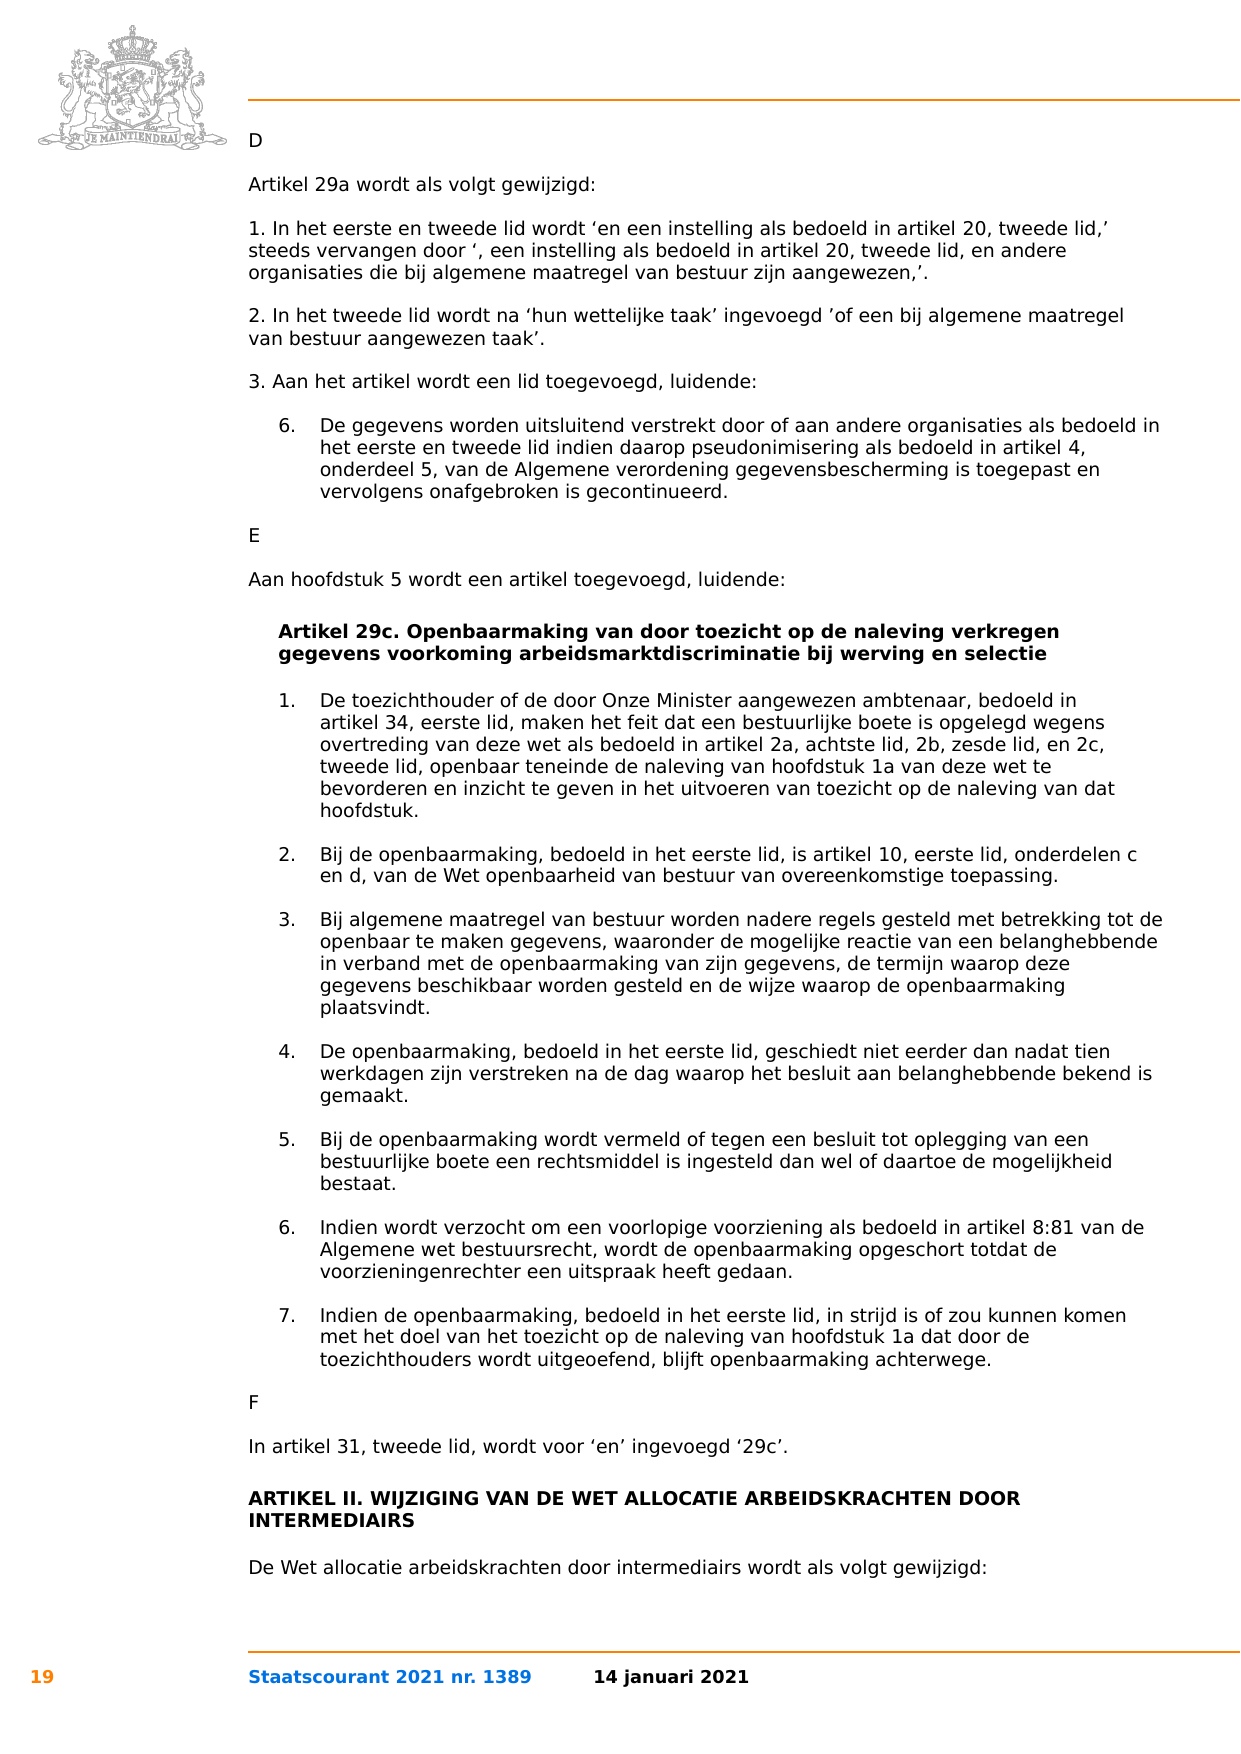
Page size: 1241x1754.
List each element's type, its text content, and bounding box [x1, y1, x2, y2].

text De Wet allocatie arbeidskrachten door intermediairs wordt als volgt gewijzigd: [248, 1557, 1163, 1579]
text 6. Indien wordt verzocht om een voorlopige voorziening als bedoeld in artikel 8:81 van de Algemene wet bestuursrecht, wordt de openbaarmaking opgeschort totdat de voorzieningenrechter een uitspraak heeft gedaan. [278, 1217, 1163, 1283]
text Aan hoofdstuk 5 wordt een artikel toegevoegd, luidende: [248, 569, 1163, 591]
text Artikel 29a wordt als volgt gewijzigd: [248, 174, 1163, 196]
text E [248, 525, 1163, 547]
text 2. Bij de openbaarmaking, bedoeld in het eerste lid, is artikel 10, eerste lid, onderdelen c en d, van de Wet openbaarheid van bestuur van overeenkomstige toepassing. [278, 843, 1163, 887]
text 6. De gegevens worden uitsluitend verstrekt door of aan andere organisaties als bedoeld in het eerste en tweede lid indien daarop pseudonimisering als bedoeld in artikel 4, onderdeel 5, van de Algemene verordening gegevensbescherming is toegepast en vervolgens onafgebroken is gecontinueerd. [278, 415, 1163, 503]
text 5. Bij de openbaarmaking wordt vermeld of tegen een besluit tot oplegging van een bestuurlijke boete een rechtsmiddel is ingesteld dan wel of daartoe de mogelijkheid bestaat. [278, 1129, 1163, 1195]
text 1. De toezichthouder of de door Onze Minister aangewezen ambtenaar, bedoeld in artikel 34, eerste lid, maken het feit dat een bestuurlijke boete is opgelegd wegens overtreding van deze wet als bedoeld in artikel 2a, achtste lid, 2b, zesde lid, en 2c, tweede lid, openbaar teneinde de naleving van hoofdstuk 1a van deze wet te bevorderen en inzicht te geven in het uitvoeren van toezicht op de naleving van dat hoofdstuk. [278, 690, 1163, 822]
text 2. In het tweede lid wordt na ‘hun wettelijke taak’ ingevoegd ’of een bij algemene maatregel van bestuur aangewezen taak’. [248, 305, 1163, 349]
picture [38, 25, 227, 150]
text D [248, 130, 1163, 152]
text 4. De openbaarmaking, bedoeld in het eerste lid, geschiedt niet eerder dan nadat tien werkdagen zijn verstreken na de dag waarop het besluit aan belanghebbende bekend is gemaakt. [278, 1041, 1163, 1107]
subtitle Artikel 29c. Openbaarmaking van door toezicht op de naleving verkregen gegevens voorkoming arbeidsmarktdiscriminatie bij werving en selectie [278, 621, 1163, 665]
text 3. Bij algemene maatregel van bestuur worden nadere regels gesteld met betrekking tot de openbaar te maken gegevens, waaronder de mogelijke reactie van een belanghebbende in verband met de openbaarmaking van zijn gegevens, de termijn waarop deze gegevens beschikbaar worden gesteld en de wijze waarop de openbaarmaking plaatsvindt. [278, 909, 1163, 1019]
subtitle ARTIKEL II. WIJZIGING VAN DE WET ALLOCATIE ARBEIDSKRACHTEN DOOR INTERMEDIAIRS [248, 1488, 1163, 1532]
text 1. In het eerste en tweede lid wordt ‘en een instelling als bedoeld in artikel 20, tweede lid,’ steeds vervangen door ‘, een instelling als bedoeld in artikel 20, tweede lid, en andere organisaties die bij algemene maatregel van bestuur zijn aangewezen,’. [248, 218, 1163, 283]
text 3. Aan het artikel wordt een lid toegevoegd, luidende: [248, 371, 1163, 393]
text In artikel 31, tweede lid, wordt voor ‘en’ ingevoegd ‘29c’. [248, 1436, 1163, 1458]
text 7. Indien de openbaarmaking, bedoeld in het eerste lid, in strijd is of zou kunnen komen met het doel van het toezicht op de naleving van hoofdstuk 1a dat door de toezichthouders wordt uitgeoefend, blijft openbaarmaking achterwege. [278, 1304, 1163, 1370]
text F [248, 1392, 1163, 1414]
